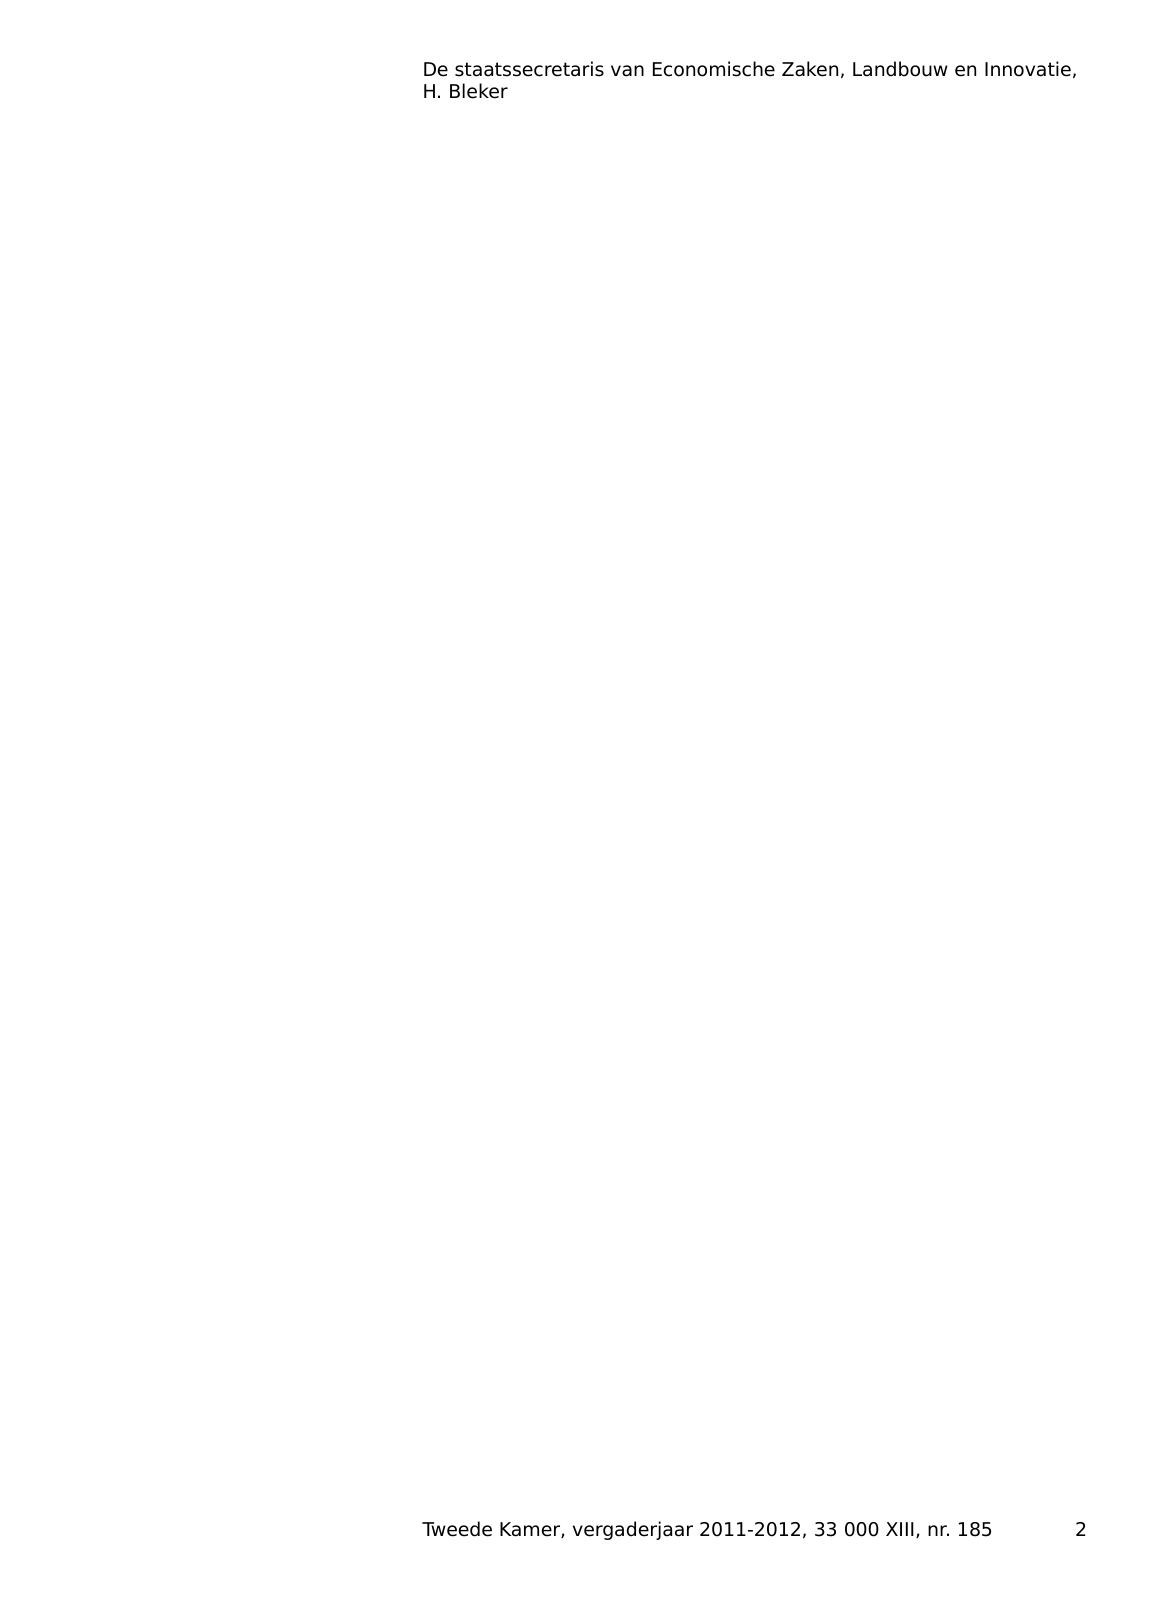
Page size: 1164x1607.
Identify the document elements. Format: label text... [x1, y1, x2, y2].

text De staatssecretaris van Economische Zaken, Landbouw en Innovatie, H. Bleker [422, 59, 1087, 103]
